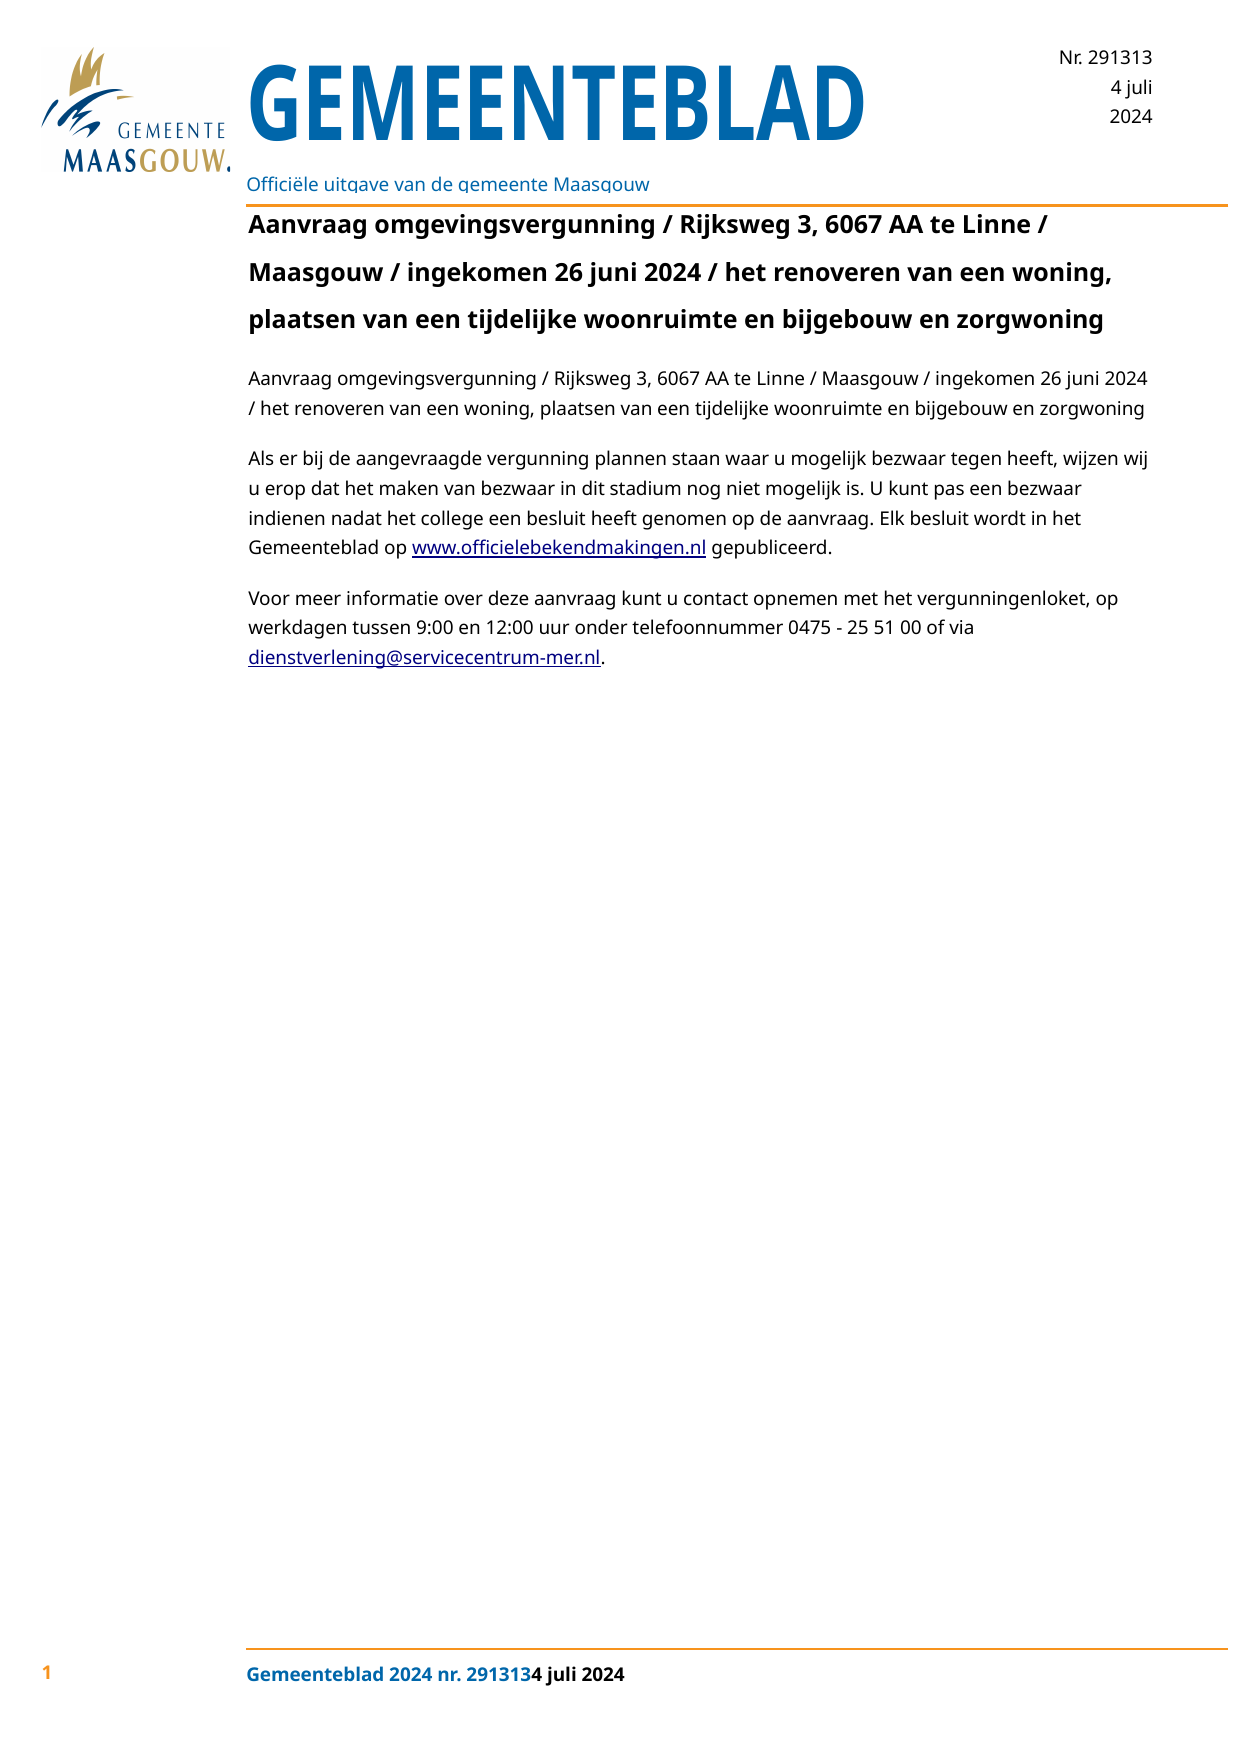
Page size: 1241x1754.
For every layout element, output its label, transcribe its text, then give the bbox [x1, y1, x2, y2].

text Als er bij de aangevraagde vergunning plannen staan waar u mogelijk bezwaar tegen heeft, wijzen wij u erop dat het maken van bezwaar in dit stadium nog niet mogelijk is. U kunt pas een bezwaar indienen nadat het college een besluit heeft genomen op de aanvraag. Elk besluit wordt in het Gemeenteblad op www.officielebekendmakingen.nl gepubliceerd. [248, 446, 1152, 560]
text Aanvraag omgevingsvergunning / Rijksweg 3, 6067 AA te Linne / Maasgouw / ingekomen 26 juni 2024 / het renoveren van een woning, plaatsen van een tijdelijke woonruimte en bijgebouw en zorgwoning [248, 207, 1152, 336]
text Aanvraag omgevingsvergunning / Rijksweg 3, 6067 AA te Linne / Maasgouw / ingekomen 26 juni 2024 / het renoveren van een woning, plaatsen van een tijdelijke woonruimte en bijgebouw en zorgwoning [248, 366, 1152, 421]
picture [41, 47, 231, 172]
text Voor meer informatie over deze aanvraag kunt u contact opnemen met het vergunningenloket, op werkdagen tussen 9:00 en 12:00 uur onder telefoonnummer 0475 - 25 51 00 of via dienstverlening@servicecentrum-mer.nl. [248, 585, 1152, 669]
